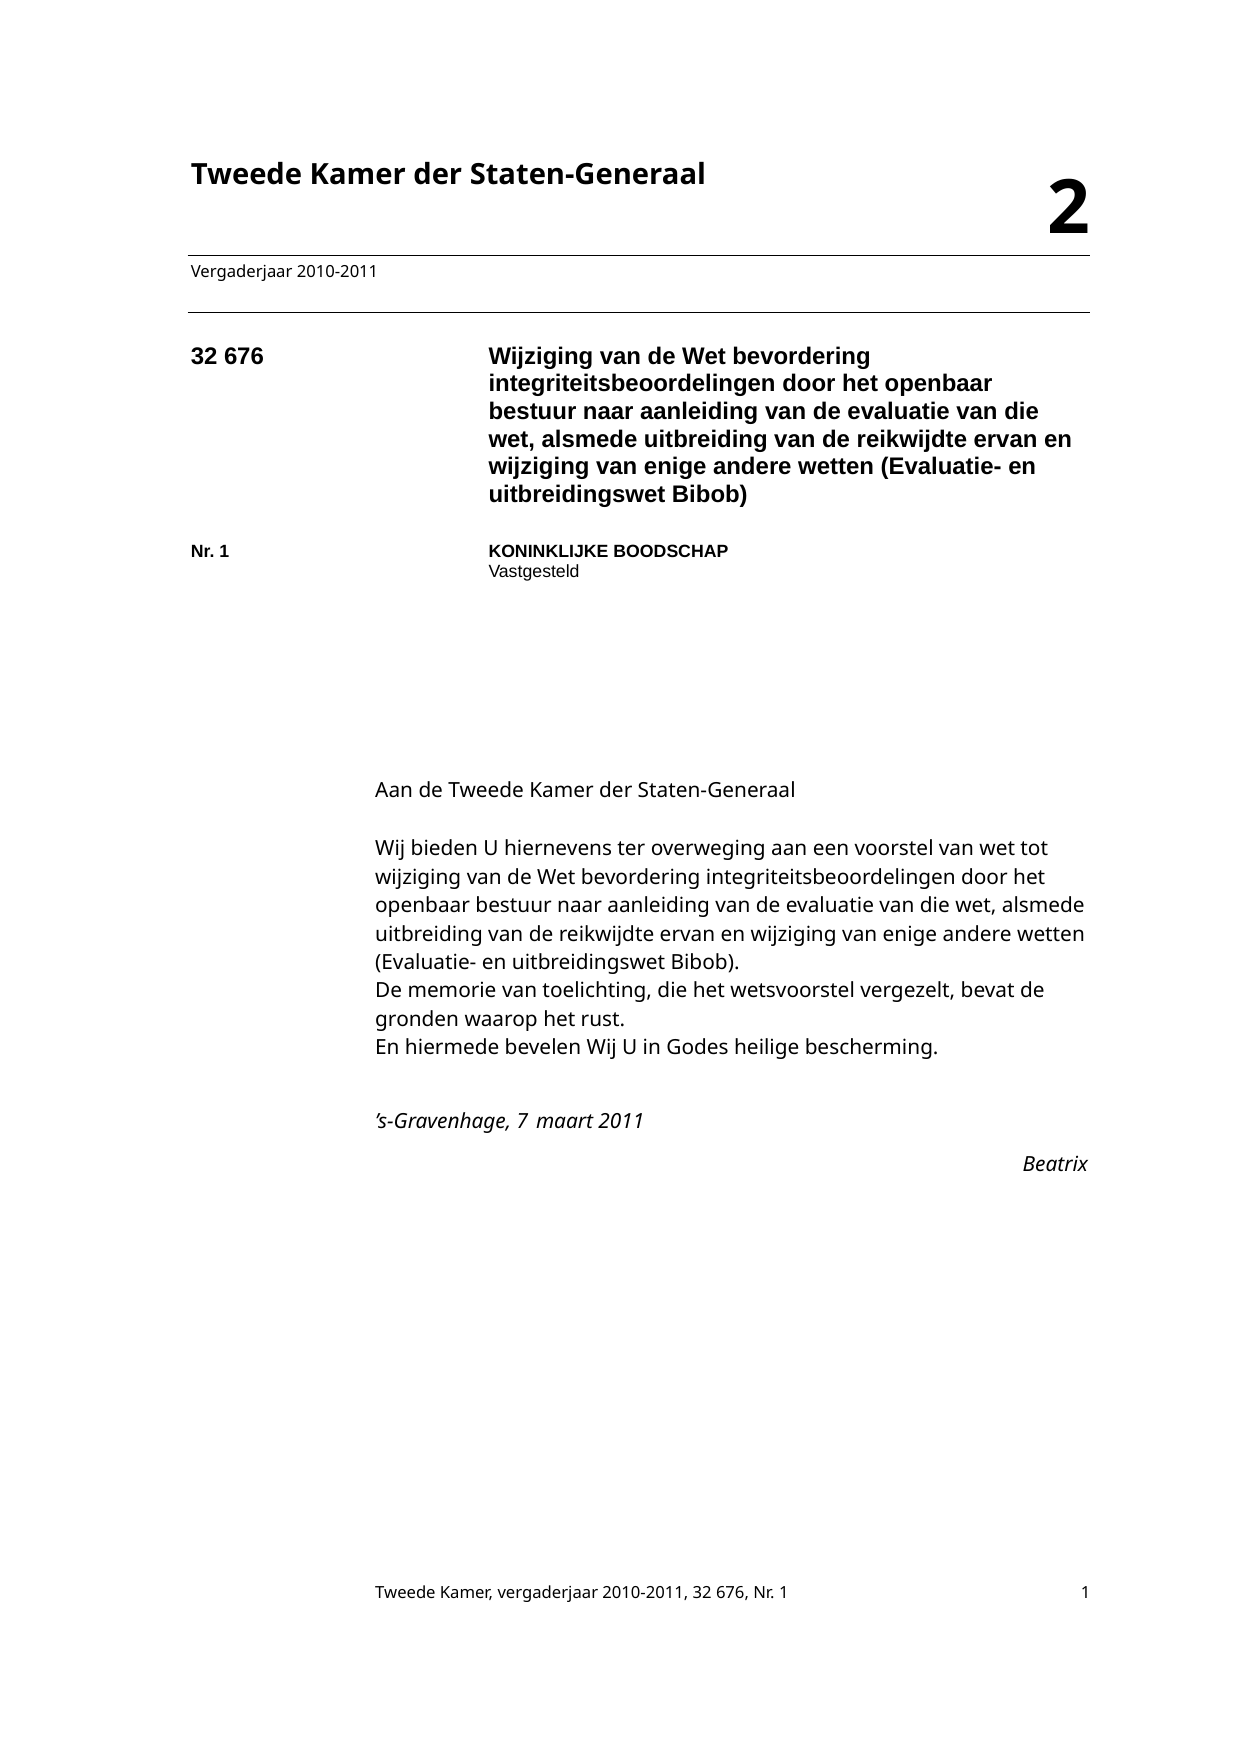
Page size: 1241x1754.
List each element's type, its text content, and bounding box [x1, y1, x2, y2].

table_cell Wijziging van de Wet bevordering integriteitsbeoordelingen door het openbaar bestuur naar aanleiding van de evaluatie van die wet, alsmede uitbreiding van de reikwijdte ervan en wijziging van enige andere wetten (Evaluatie- en uitbreidingswet Bibob) [485, 339, 1090, 537]
text Beatrix [375, 1149, 1090, 1178]
table_cell 32 676 [188, 339, 485, 537]
text Wij bieden U hiernevens ter overweging aan een voorstel van wet tot wijziging van de Wet bevordering integriteitsbeoordelingen door het openbaar bestuur naar aanleiding van de evaluatie van die wet, alsmede uitbreiding van de reikwijdte ervan en wijziging van enige andere wetten (Evaluatie- en uitbreidingswet Bibob). [375, 833, 1090, 976]
text En hiermede bevelen Wij U in Godes heilige bescherming. [375, 1032, 1090, 1061]
table_cell [485, 256, 1090, 312]
table_cell Vergaderjaar 2010-2011 [188, 256, 485, 312]
table_cell [485, 313, 1090, 339]
table_cell [188, 313, 485, 339]
text De memorie van toelichting, die het wetsvoorstel vergezelt, bevat de gronden waarop het rust. [375, 976, 1090, 1032]
table_header 2 [910, 150, 1090, 255]
text Aan de Tweede Kamer der Staten-Generaal [375, 775, 1090, 803]
table_cell Nr. 1 [188, 538, 485, 656]
table_header Tweede Kamer der Staten-Generaal [188, 150, 909, 255]
text ’s-Gravenhage, 7 maart 2011 [375, 1106, 1090, 1134]
table_cell KONINKLIJKE BOODSCHAP Vastgesteld [485, 538, 1090, 656]
